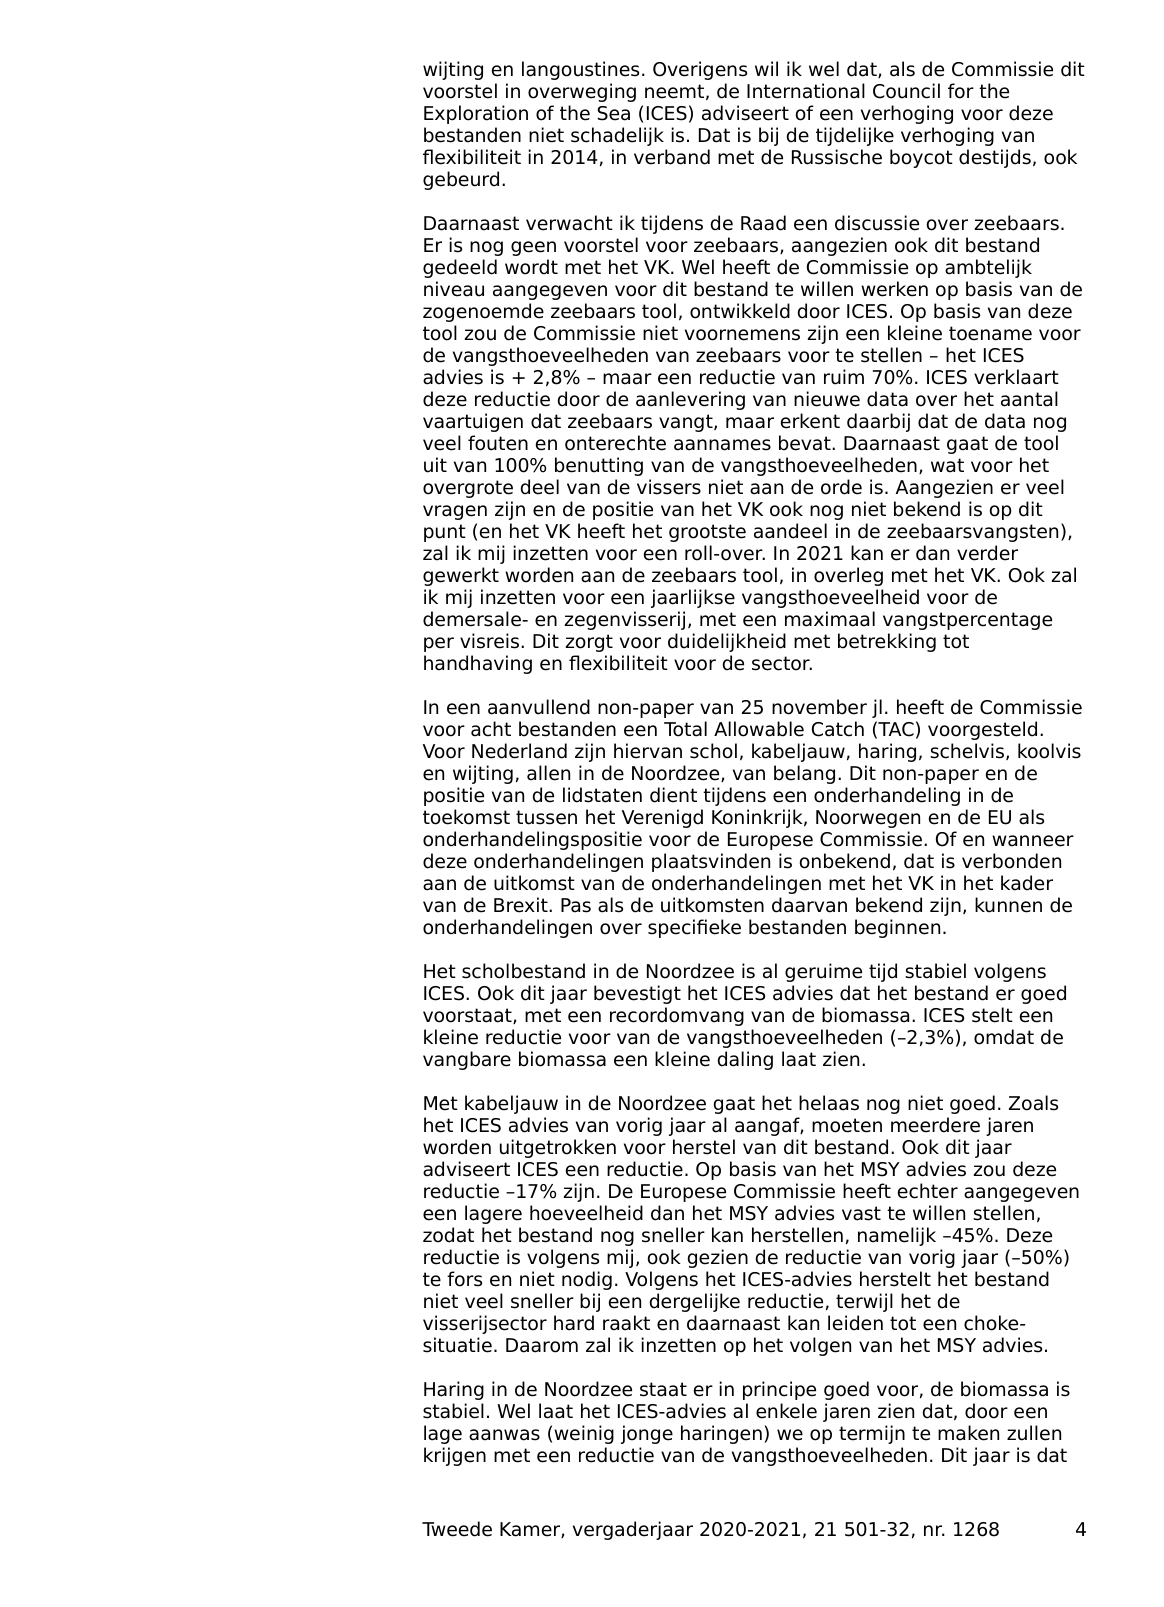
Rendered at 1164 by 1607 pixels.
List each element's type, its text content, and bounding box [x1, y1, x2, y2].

text Met kabeljauw in de Noordzee gaat het helaas nog niet goed. Zoals het ICES advies van vorig jaar al aangaf, moeten meerdere jaren worden uitgetrokken voor herstel van dit bestand. Ook dit jaar adviseert ICES een reductie. Op basis van het MSY advies zou deze reductie –17% zijn. De Europese Commissie heeft echter aangegeven een lagere hoeveelheid dan het MSY advies vast te willen stellen, zodat het bestand nog sneller kan herstellen, namelijk –45%. Deze reductie is volgens mij, ook gezien de reductie van vorig jaar (–50%) te fors en niet nodig. Volgens het ICES-advies herstelt het bestand niet veel sneller bij een dergelijke reductie, terwijl het de visserijsector hard raakt en daarnaast kan leiden tot een choke-situatie. Daarom zal ik inzetten op het volgen van het MSY advies. [422, 1093, 1087, 1357]
text wijting en langoustines. Overigens wil ik wel dat, als de Commissie dit voorstel in overweging neemt, de International Council for the Exploration of the Sea (ICES) adviseert of een verhoging voor deze bestanden niet schadelijk is. Dat is bij de tijdelijke verhoging van flexibiliteit in 2014, in verband met de Russische boycot destijds, ook gebeurd. [422, 59, 1087, 191]
text Haring in de Noordzee staat er in principe goed voor, de biomassa is stabiel. Wel laat het ICES-advies al enkele jaren zien dat, door een lage aanwas (weinig jonge haringen) we op termijn te maken zullen krijgen met een reductie van de vangsthoeveelheden. Dit jaar is dat [422, 1379, 1087, 1467]
text Het scholbestand in de Noordzee is al geruime tijd stabiel volgens ICES. Ook dit jaar bevestigt het ICES advies dat het bestand er goed voorstaat, met een recordomvang van de biomassa. ICES stelt een kleine reductie voor van de vangsthoeveelheden (–2,3%), omdat de vangbare biomassa een kleine daling laat zien. [422, 961, 1087, 1071]
text In een aanvullend non-paper van 25 november jl. heeft de Commissie voor acht bestanden een Total Allowable Catch (TAC) voorgesteld. Voor Nederland zijn hiervan schol, kabeljauw, haring, schelvis, koolvis en wijting, allen in de Noordzee, van belang. Dit non-paper en de positie van de lidstaten dient tijdens een onderhandeling in de toekomst tussen het Verenigd Koninkrijk, Noorwegen en de EU als onderhandelingspositie voor de Europese Commissie. Of en wanneer deze onderhandelingen plaatsvinden is onbekend, dat is verbonden aan de uitkomst van de onderhandelingen met het VK in het kader van de Brexit. Pas als de uitkomsten daarvan bekend zijn, kunnen de onderhandelingen over specifieke bestanden beginnen. [422, 697, 1087, 939]
text Daarnaast verwacht ik tijdens de Raad een discussie over zeebaars. Er is nog geen voorstel voor zeebaars, aangezien ook dit bestand gedeeld wordt met het VK. Wel heeft de Commissie op ambtelijk niveau aangegeven voor dit bestand te willen werken op basis van de zogenoemde zeebaars tool, ontwikkeld door ICES. Op basis van deze tool zou de Commissie niet voornemens zijn een kleine toename voor de vangsthoeveelheden van zeebaars voor te stellen – het ICES advies is + 2,8% – maar een reductie van ruim 70%. ICES verklaart deze reductie door de aanlevering van nieuwe data over het aantal vaartuigen dat zeebaars vangt, maar erkent daarbij dat de data nog veel fouten en onterechte aannames bevat. Daarnaast gaat de tool uit van 100% benutting van de vangsthoeveelheden, wat voor het overgrote deel van de vissers niet aan de orde is. Aangezien er veel vragen zijn en de positie van het VK ook nog niet bekend is op dit punt (en het VK heeft het grootste aandeel in de zeebaarsvangsten), zal ik mij inzetten voor een roll-over. In 2021 kan er dan verder gewerkt worden aan de zeebaars tool, in overleg met het VK. Ook zal ik mij inzetten voor een jaarlijkse vangsthoeveelheid voor de demersale- en zegenvisserij, met een maximaal vangstpercentage per visreis. Dit zorgt voor duidelijkheid met betrekking tot handhaving en flexibiliteit voor de sector. [422, 213, 1087, 675]
